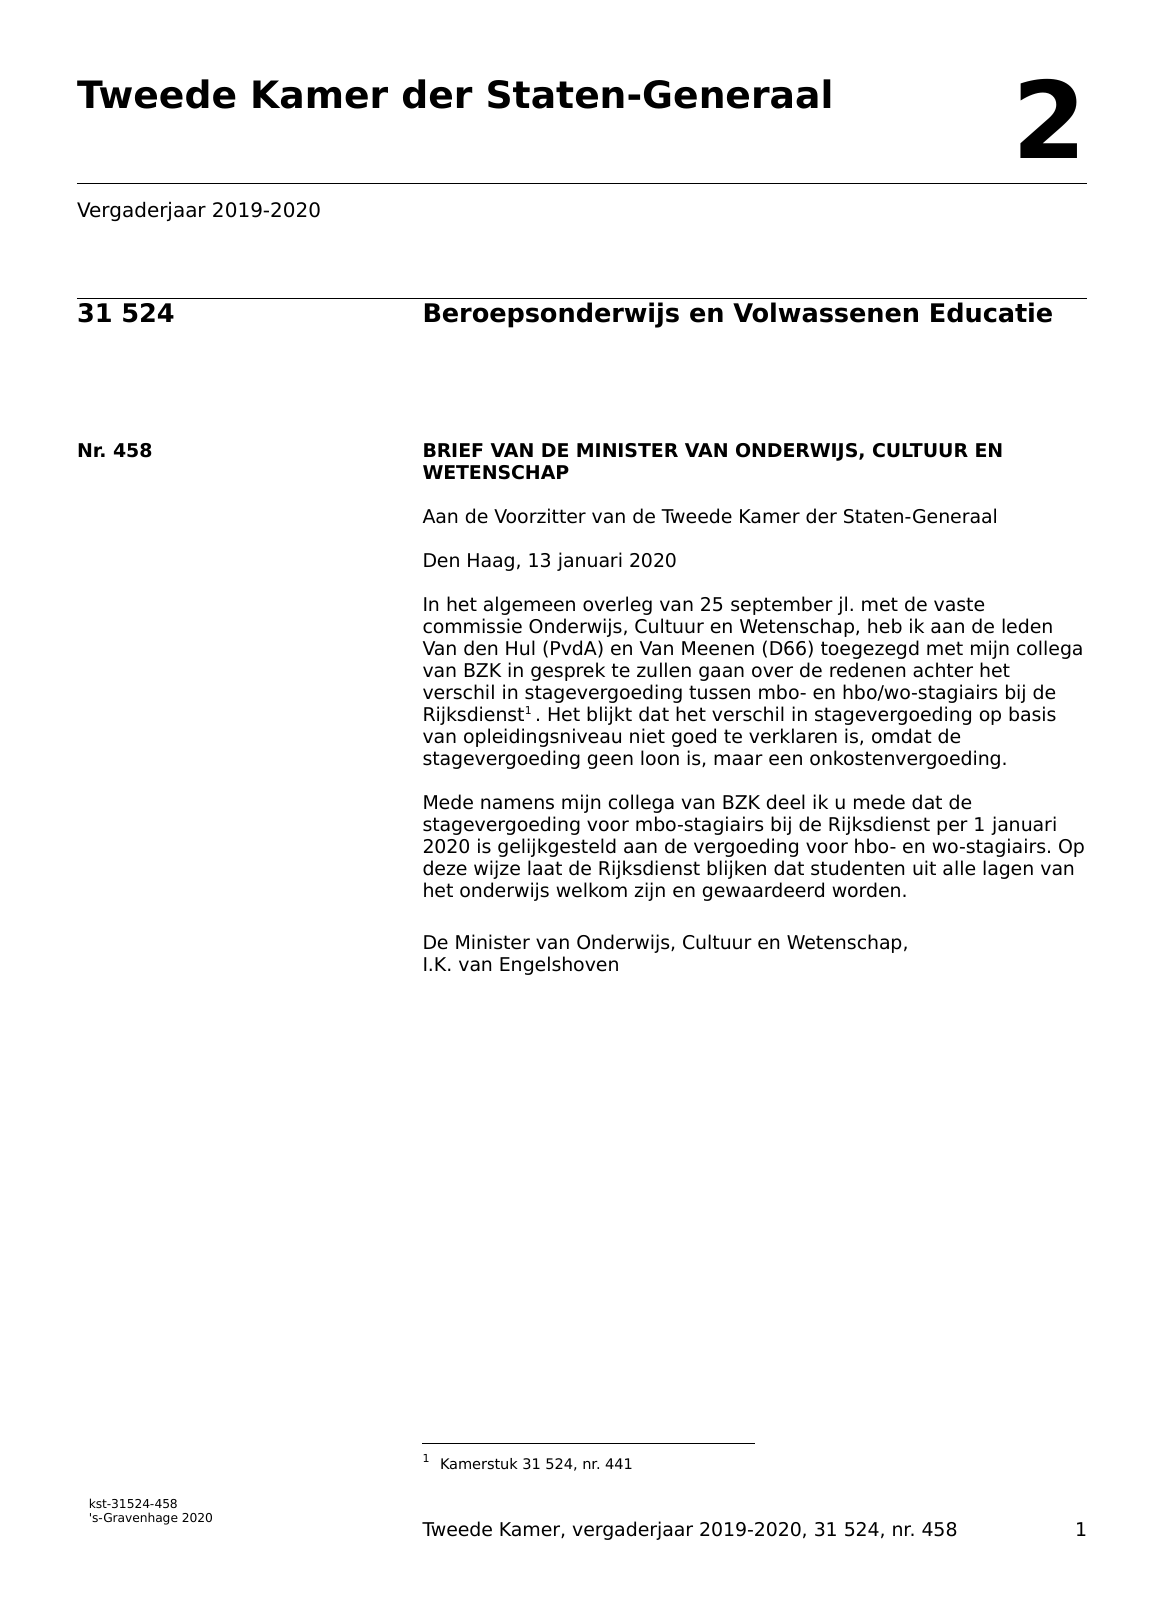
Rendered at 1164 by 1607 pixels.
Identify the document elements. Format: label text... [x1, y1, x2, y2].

text Aan de Voorzitter van de Tweede Kamer der Staten-Generaal [422, 506, 1087, 528]
table_header 2 [886, 59, 1087, 183]
text 's-Gravenhage 2020 [88, 1511, 323, 1525]
text De Minister van Onderwijs, Cultuur en Wetenschap, I.K. van Engelshoven [422, 932, 1087, 976]
table_cell Vergaderjaar 2019-2020 [77, 184, 1087, 298]
table_header Tweede Kamer der Staten-Generaal [77, 59, 886, 183]
text In het algemeen overleg van 25 september jl. met de vaste commissie Onderwijs, Cultuur en Wetenschap, heb ik aan de leden Van den Hul (PvdA) en Van Meenen (D66) toegezegd met mijn collega van BZK in gesprek te zullen gaan over de redenen achter het verschil in stagevergoeding tussen mbo- en hbo/wo-stagiairs bij de Rijksdienst. Het blijkt dat het verschil in stagevergoeding op basis van opleidingsniveau niet goed te verklaren is, omdat de stagevergoeding geen loon is, maar een onkostenvergoeding. [422, 594, 1087, 770]
subtitle 31 524 Beroepsonderwijs en Volwassenen Educatie [77, 299, 1087, 329]
text Kamerstuk 31 524, nr. 441 [422, 1452, 1087, 1474]
subtitle Nr. 458 BRIEF VAN DE MINISTER VAN ONDERWIJS, CULTUUR EN WETENSCHAP [77, 440, 1087, 484]
text kst-31524-458 [88, 1497, 323, 1511]
text Mede namens mijn collega van BZK deel ik u mede dat de stagevergoeding voor mbo-stagiairs bij de Rijksdienst per 1 januari 2020 is gelijkgesteld aan de vergoeding voor hbo- en wo-stagiairs. Op deze wijze laat de Rijksdienst blijken dat studenten uit alle lagen van het onderwijs welkom zijn en gewaardeerd worden. [422, 792, 1087, 902]
text Den Haag, 13 januari 2020 [422, 550, 1087, 572]
